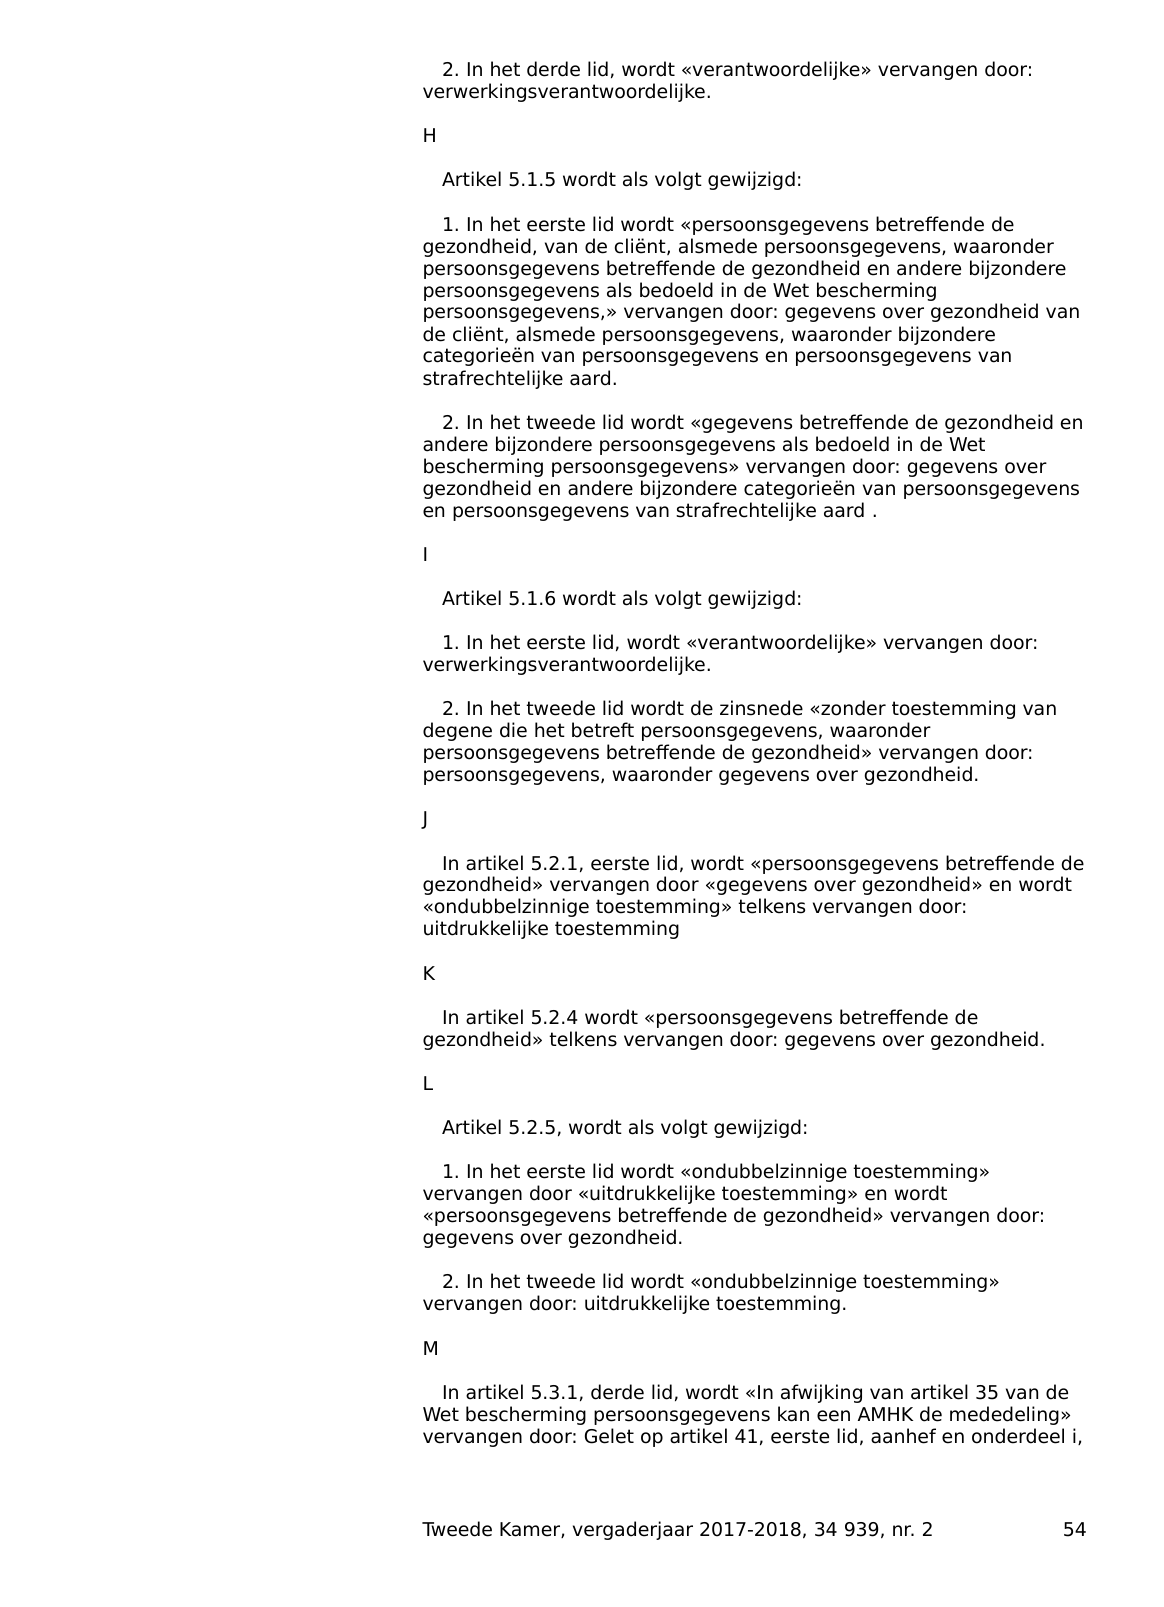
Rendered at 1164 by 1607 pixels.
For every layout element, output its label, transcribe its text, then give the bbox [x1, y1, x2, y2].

text 1. In het eerste lid, wordt «verantwoordelijke» vervangen door: verwerkingsverantwoordelijke. [422, 632, 1087, 676]
text J [422, 808, 1087, 830]
text Artikel 5.1.6 wordt als volgt gewijzigd: [422, 588, 1087, 610]
text In artikel 5.2.1, eerste lid, wordt «persoonsgegevens betreffende de gezondheid» vervangen door «gegevens over gezondheid» en wordt «ondubbelzinnige toestemming» telkens vervangen door: uitdrukkelijke toestemming [422, 852, 1087, 940]
text In artikel 5.3.1, derde lid, wordt «In afwijking van artikel 35 van de Wet bescherming persoonsgegevens kan een AMHK de mededeling» vervangen door: Gelet op artikel 41, eerste lid, aanhef en onderdeel i, [422, 1382, 1087, 1447]
text 2. In het derde lid, wordt «verantwoordelijke» vervangen door: verwerkingsverantwoordelijke. [422, 59, 1087, 103]
text 1. In het eerste lid wordt «ondubbelzinnige toestemming» vervangen door «uitdrukkelijke toestemming» en wordt «persoonsgegevens betreffende de gezondheid» vervangen door: gegevens over gezondheid. [422, 1161, 1087, 1249]
text K [422, 962, 1087, 984]
text M [422, 1337, 1087, 1359]
text 2. In het tweede lid wordt «gegevens betreffende de gezondheid en andere bijzondere persoonsgegevens als bedoeld in de Wet bescherming persoonsgegevens» vervangen door: gegevens over gezondheid en andere bijzondere categorieën van persoonsgegevens en persoonsgegevens van strafrechtelijke aard . [422, 412, 1087, 521]
text L [422, 1073, 1087, 1095]
text In artikel 5.2.4 wordt «persoonsgegevens betreffende de gezondheid» telkens vervangen door: gegevens over gezondheid. [422, 1007, 1087, 1051]
text Artikel 5.1.5 wordt als volgt gewijzigd: [422, 169, 1087, 191]
text 2. In het tweede lid wordt «ondubbelzinnige toestemming» vervangen door: uitdrukkelijke toestemming. [422, 1271, 1087, 1315]
text 2. In het tweede lid wordt de zinsnede «zonder toestemming van degene die het betreft persoonsgegevens, waaronder persoonsgegevens betreffende de gezondheid» vervangen door: persoonsgegevens, waaronder gegevens over gezondheid. [422, 698, 1087, 786]
text I [422, 544, 1087, 566]
text Artikel 5.2.5, wordt als volgt gewijzigd: [422, 1117, 1087, 1139]
text 1. In het eerste lid wordt «persoonsgegevens betreffende de gezondheid, van de cliënt, alsmede persoonsgegevens, waaronder persoonsgegevens betreffende de gezondheid en andere bijzondere persoonsgegevens als bedoeld in de Wet bescherming persoonsgegevens,» vervangen door: gegevens over gezondheid van de cliënt, alsmede persoonsgegevens, waaronder bijzondere categorieën van persoonsgegevens en persoonsgegevens van strafrechtelijke aard. [422, 213, 1087, 389]
text H [422, 125, 1087, 147]
